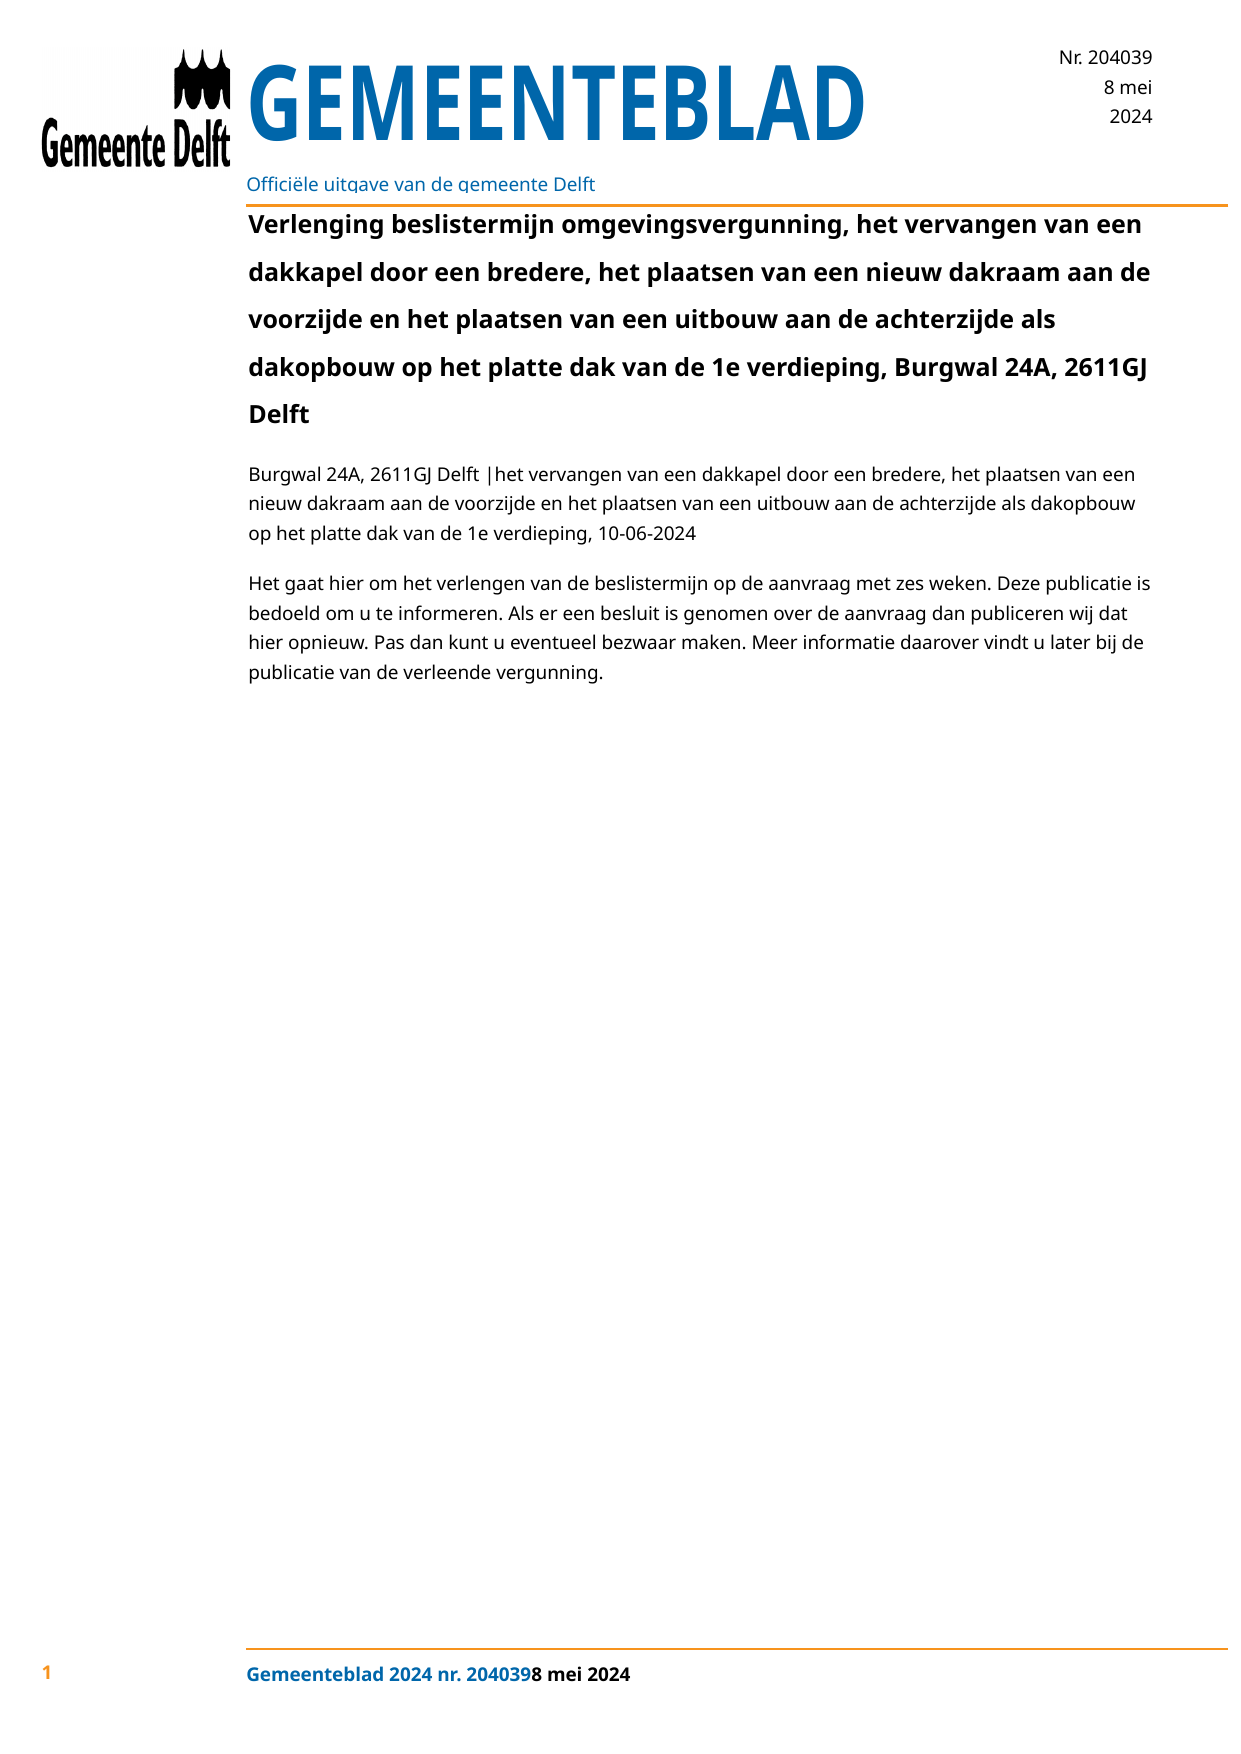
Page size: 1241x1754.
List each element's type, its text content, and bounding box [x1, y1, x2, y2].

text Het gaat hier om het verlengen van de beslistermijn op de aanvraag met zes weken. Deze publicatie is bedoeld om u te informeren. Als er een besluit is genomen over de aanvraag dan publiceren wij dat hier opnieuw. Pas dan kunt u eventueel bezwaar maken. Meer informatie daarover vindt u later bij de publicatie van de verleende vergunning. [248, 570, 1152, 685]
text Verlenging beslistermijn omgevingsvergunning, het vervangen van een dakkapel door een bredere, het plaatsen van een nieuw dakraam aan de voorzijde en het plaatsen van een uitbouw aan de achterzijde als dakopbouw op het platte dak van de 1e verdieping, Burgwal 24A, 2611GJ Delft [248, 207, 1152, 431]
picture [41, 47, 231, 172]
text Burgwal 24A, 2611GJ Delft |het vervangen van een dakkapel door een bredere, het plaatsen van een nieuw dakraam aan de voorzijde en het plaatsen van een uitbouw aan de achterzijde als dakopbouw op het platte dak van de 1e verdieping, 10-06-2024 [248, 461, 1152, 546]
